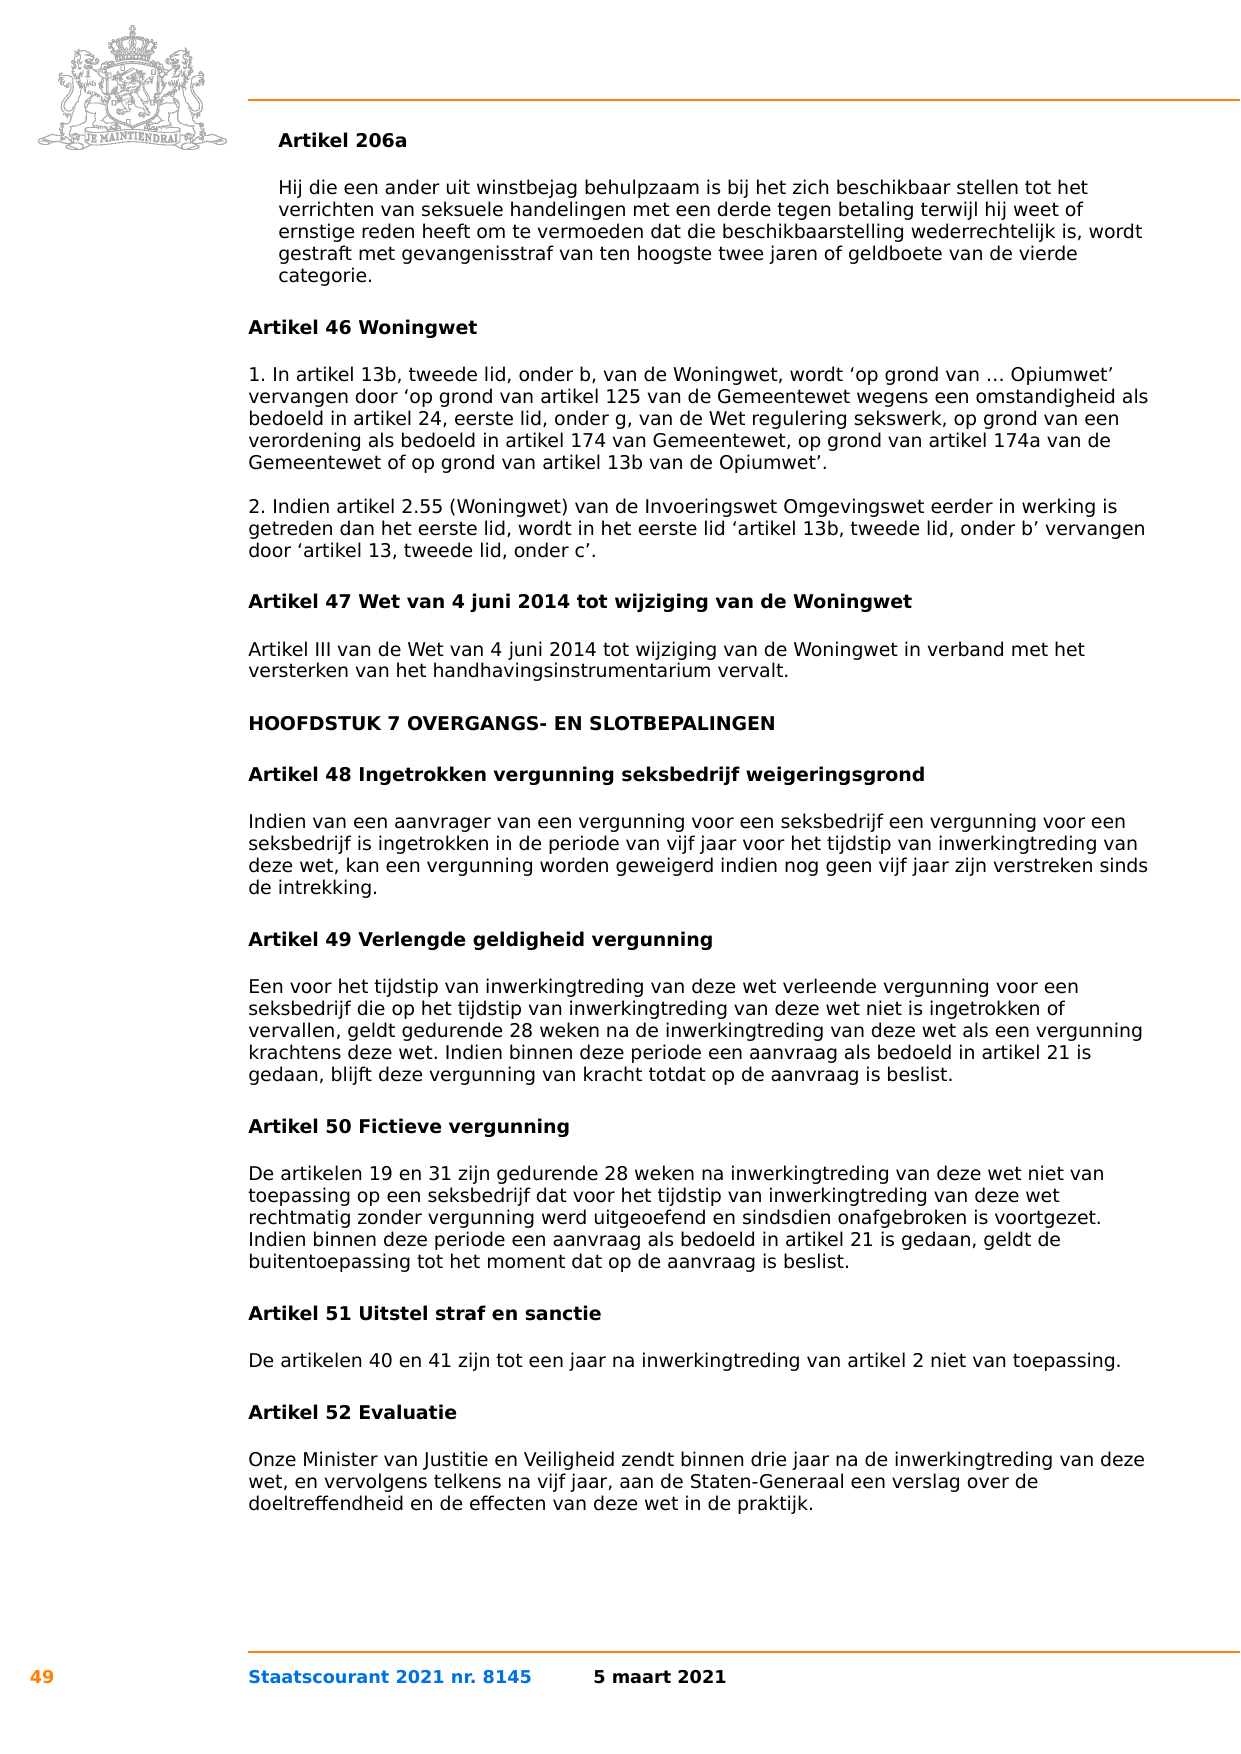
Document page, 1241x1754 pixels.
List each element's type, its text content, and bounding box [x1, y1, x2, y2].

text De artikelen 40 en 41 zijn tot een jaar na inwerkingtreding van artikel 2 niet van toepassing. [248, 1350, 1163, 1372]
subtitle Artikel 48 Ingetrokken vergunning seksbedrijf weigeringsgrond [248, 764, 1163, 786]
text 1. In artikel 13b, tweede lid, onder b, van de Woningwet, wordt ‘op grond van … Opiumwet’ vervangen door ‘op grond van artikel 125 van de Gemeentewet wegens een omstandigheid als bedoeld in artikel 24, eerste lid, onder g, van de Wet regulering sekswerk, op grond van een verordening als bedoeld in artikel 174 van Gemeentewet, op grond van artikel 174a van de Gemeentewet of op grond van artikel 13b van de Opiumwet’. [248, 364, 1163, 474]
subtitle Artikel 51 Uitstel straf en sanctie [248, 1303, 1163, 1325]
text Onze Minister van Justitie en Veiligheid zendt binnen drie jaar na de inwerkingtreding van deze wet, en vervolgens telkens na vijf jaar, aan de Staten-Generaal een verslag over de doeltreffendheid en de effecten van deze wet in de praktijk. [248, 1449, 1163, 1515]
subtitle Artikel 46 Woningwet [248, 317, 1163, 339]
picture [38, 25, 227, 150]
text 2. Indien artikel 2.55 (Woningwet) van de Invoeringswet Omgevingswet eerder in werking is getreden dan het eerste lid, wordt in het eerste lid ‘artikel 13b, tweede lid, onder b’ vervangen door ‘artikel 13, tweede lid, onder c’. [248, 496, 1163, 561]
subtitle Artikel 50 Fictieve vergunning [248, 1116, 1163, 1138]
subtitle Artikel 52 Evaluatie [248, 1402, 1163, 1424]
subtitle Artikel 47 Wet van 4 juni 2014 tot wijziging van de Woningwet [248, 591, 1163, 613]
subtitle HOOFDSTUK 7 OVERGANGS- EN SLOTBEPALINGEN [248, 712, 1163, 734]
text Hij die een ander uit winstbejag behulpzaam is bij het zich beschikbaar stellen tot het verrichten van seksuele handelingen met een derde tegen betaling terwijl hij weet of ernstige reden heeft om te vermoeden dat die beschikbaarstelling wederrechtelijk is, wordt gestraft met gevangenisstraf van ten hoogste twee jaren of geldboete van de vierde categorie. [278, 177, 1163, 287]
subtitle Artikel 206a [278, 130, 1163, 152]
text Indien van een aanvrager van een vergunning voor een seksbedrijf een vergunning voor een seksbedrijf is ingetrokken in de periode van vijf jaar voor het tijdstip van inwerkingtreding van deze wet, kan een vergunning worden geweigerd indien nog geen vijf jaar zijn verstreken sinds de intrekking. [248, 811, 1163, 899]
subtitle Artikel 49 Verlengde geldigheid vergunning [248, 929, 1163, 951]
text Artikel III van de Wet van 4 juni 2014 tot wijziging van de Woningwet in verband met het versterken van het handhavingsinstrumentarium vervalt. [248, 638, 1163, 682]
text Een voor het tijdstip van inwerkingtreding van deze wet verleende vergunning voor een seksbedrijf die op het tijdstip van inwerkingtreding van deze wet niet is ingetrokken of vervallen, geldt gedurende 28 weken na de inwerkingtreding van deze wet als een vergunning krachtens deze wet. Indien binnen deze periode een aanvraag als bedoeld in artikel 21 is gedaan, blijft deze vergunning van kracht totdat op de aanvraag is beslist. [248, 976, 1163, 1086]
text De artikelen 19 en 31 zijn gedurende 28 weken na inwerkingtreding van deze wet niet van toepassing op een seksbedrijf dat voor het tijdstip van inwerkingtreding van deze wet rechtmatig zonder vergunning werd uitgeoefend en sindsdien onafgebroken is voortgezet. Indien binnen deze periode een aanvraag als bedoeld in artikel 21 is gedaan, geldt de buitentoepassing tot het moment dat op de aanvraag is beslist. [248, 1163, 1163, 1273]
